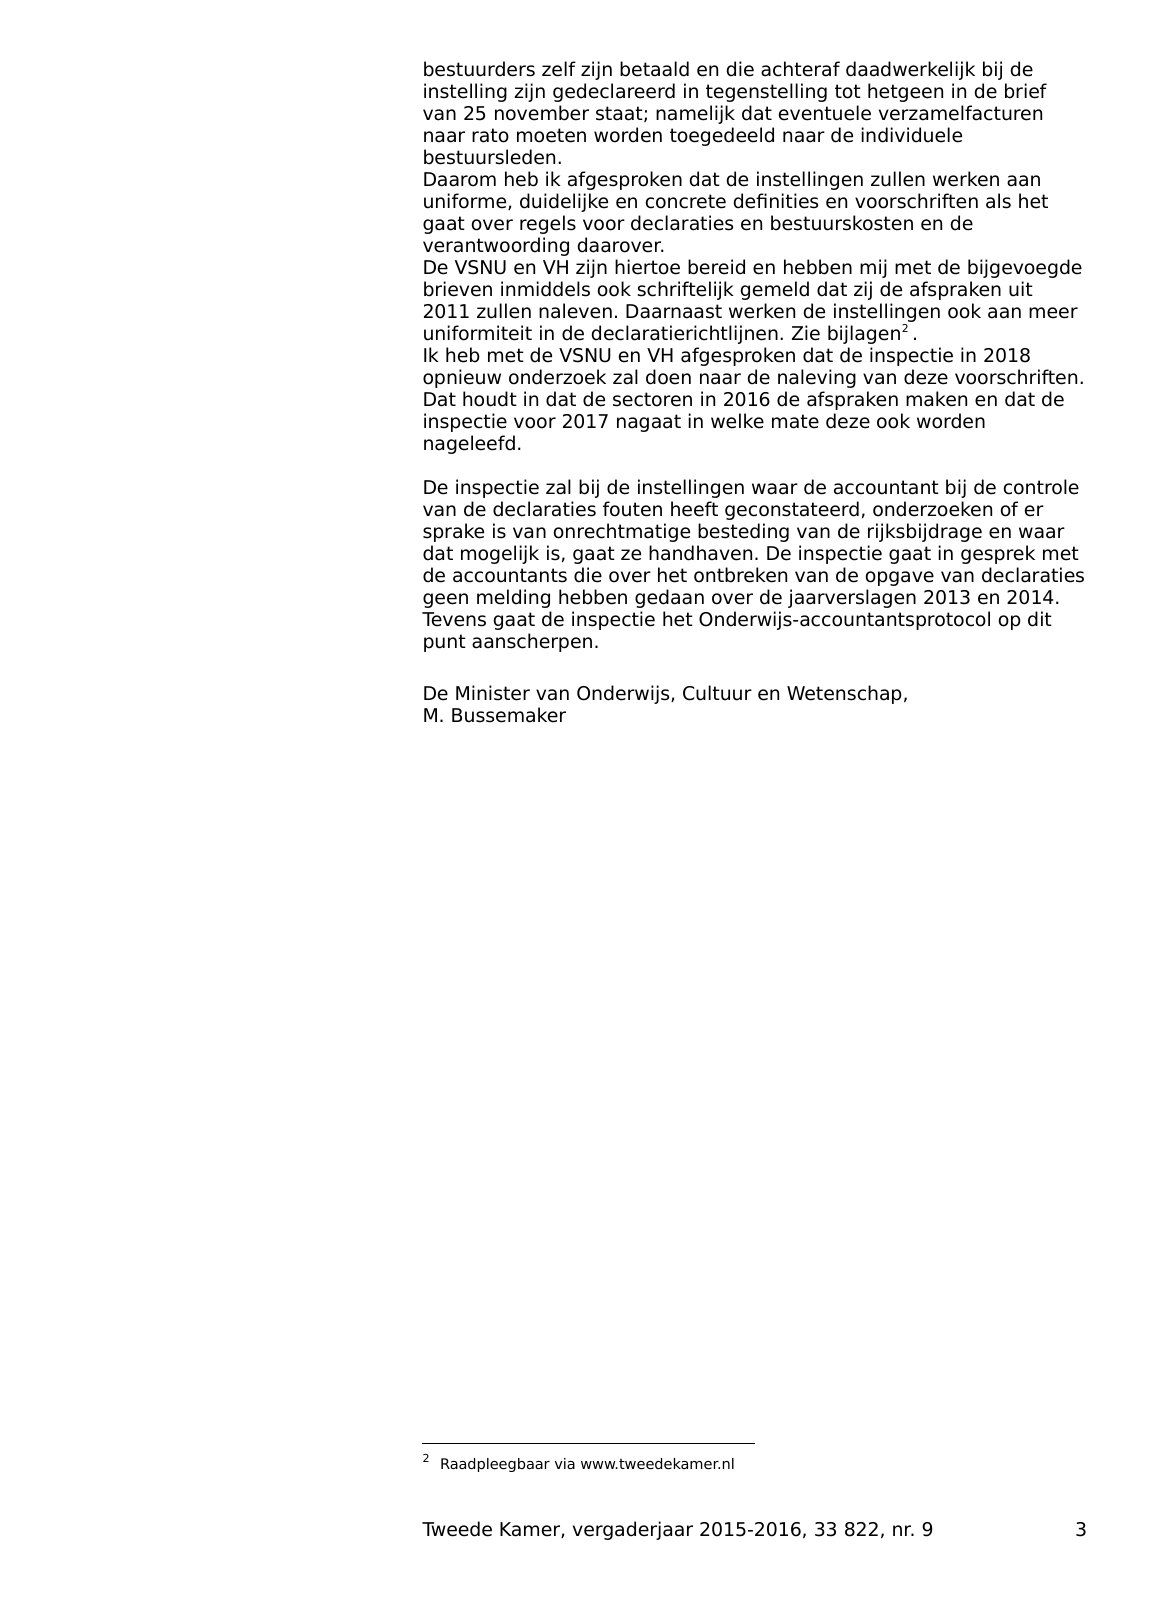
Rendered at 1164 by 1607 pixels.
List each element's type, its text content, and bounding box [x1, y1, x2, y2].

text De Minister van Onderwijs, Cultuur en Wetenschap, M. Bussemaker [422, 683, 1087, 727]
text Ik heb met de VSNU en VH afgesproken dat de inspectie in 2018 opnieuw onderzoek zal doen naar de naleving van deze voorschriften. Dat houdt in dat de sectoren in 2016 de afspraken maken en dat de inspectie voor 2017 nagaat in welke mate deze ook worden nageleefd. [422, 345, 1087, 455]
text bestuurders zelf zijn betaald en die achteraf daadwerkelijk bij de instelling zijn gedeclareerd in tegenstelling tot hetgeen in de brief van 25 november staat; namelijk dat eventuele verzamelfacturen naar rato moeten worden toegedeeld naar de individuele bestuursleden. [422, 59, 1087, 169]
text Raadpleegbaar via www.tweedekamer.nl [422, 1452, 1087, 1474]
text De inspectie zal bij de instellingen waar de accountant bij de controle van de declaraties fouten heeft geconstateerd, onderzoeken of er sprake is van onrechtmatige besteding van de rijksbijdrage en waar dat mogelijk is, gaat ze handhaven. De inspectie gaat in gesprek met de accountants die over het ontbreken van de opgave van declaraties geen melding hebben gedaan over de jaarverslagen 2013 en 2014. Tevens gaat de inspectie het Onderwijs-accountantsprotocol op dit punt aanscherpen. [422, 477, 1087, 653]
text Daarom heb ik afgesproken dat de instellingen zullen werken aan uniforme, duidelijke en concrete definities en voorschriften als het gaat over regels voor declaraties en bestuurskosten en de verantwoording daarover. [422, 169, 1087, 257]
text De VSNU en VH zijn hiertoe bereid en hebben mij met de bijgevoegde brieven inmiddels ook schriftelijk gemeld dat zij de afspraken uit 2011 zullen naleven. Daarnaast werken de instellingen ook aan meer uniformiteit in de declaratierichtlijnen. Zie bijlagen. [422, 257, 1087, 345]
